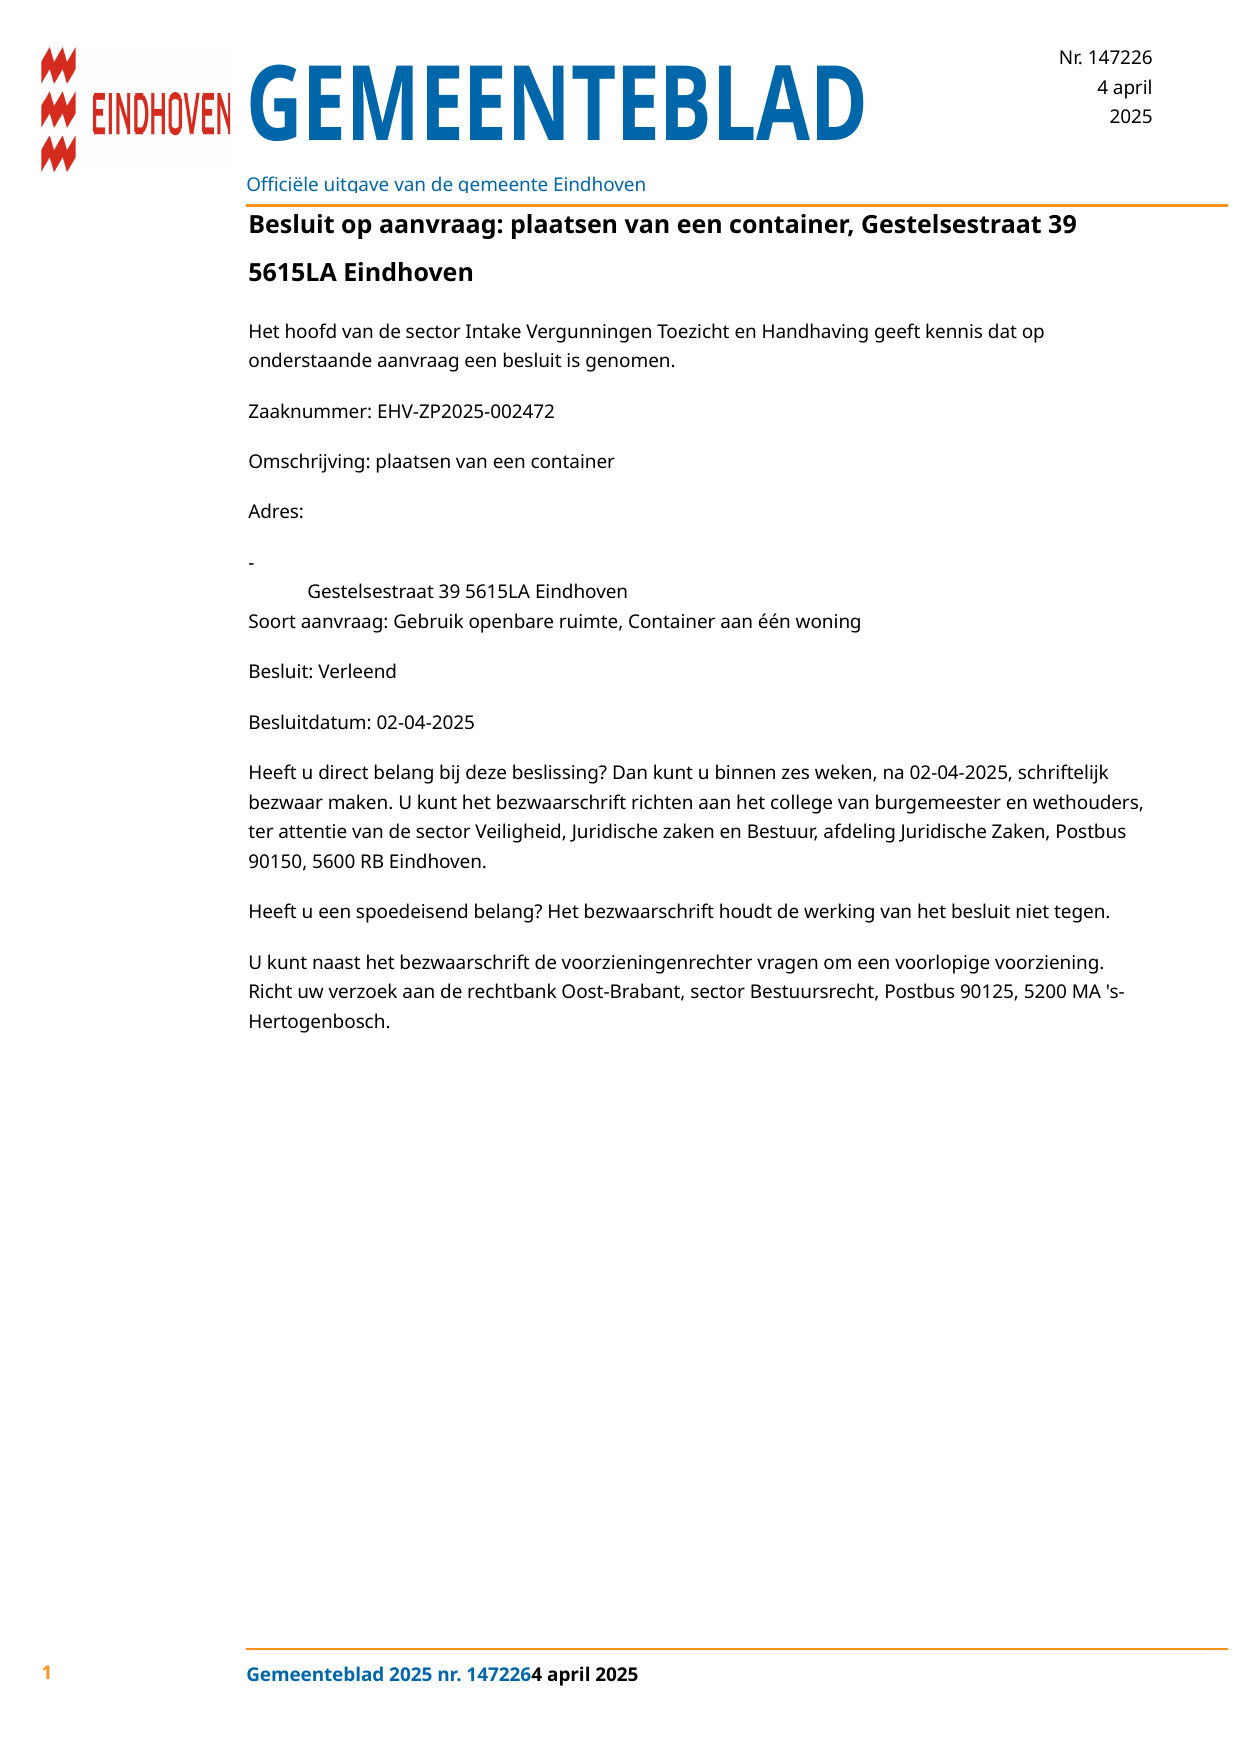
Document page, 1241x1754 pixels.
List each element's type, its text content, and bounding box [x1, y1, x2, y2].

text Het hoofd van de sector Intake Vergunningen Toezicht en Handhaving geeft kennis dat op onderstaande aanvraag een besluit is genomen. [248, 318, 1152, 373]
text Omschrijving: plaatsen van een container [248, 448, 1152, 474]
text U kunt naast het bezwaarschrift de voorzieningenrechter vragen om een voorlopige voorziening. Richt uw verzoek aan de rechtbank Oost-Brabant, sector Bestuursrecht, Postbus 90125, 5200 MA 's-Hertogenbosch. [248, 949, 1152, 1034]
text Zaaknummer: EHV-ZP2025-002472 [248, 398, 1152, 424]
text Heeft u direct belang bij deze beslissing? Dan kunt u binnen zes weken, na 02-04-2025, schriftelijk bezwaar maken. U kunt het bezwaarschrift richten aan het college van burgemeester en wethouders, ter attentie van de sector Veiligheid, Juridische zaken en Bestuur, afdeling Juridische Zaken, Postbus 90150, 5600 RB Eindhoven. [248, 759, 1152, 874]
text Soort aanvraag: Gebruik openbare ruimte, Container aan één woning [248, 608, 1152, 634]
text Besluitdatum: 02-04-2025 [248, 709, 1152, 735]
text Besluit op aanvraag: plaatsen van een container, Gestelsestraat 39 5615LA Eindhoven [248, 207, 1152, 288]
picture [41, 47, 231, 172]
text Besluit: Verleend [248, 659, 1152, 684]
text Adres: [248, 499, 1152, 524]
text Heeft u een spoedeisend belang? Het bezwaarschrift houdt de werking van het besluit niet tegen. [248, 899, 1152, 924]
list Gestelsestraat 39 5615LA Eindhoven [248, 579, 1152, 604]
